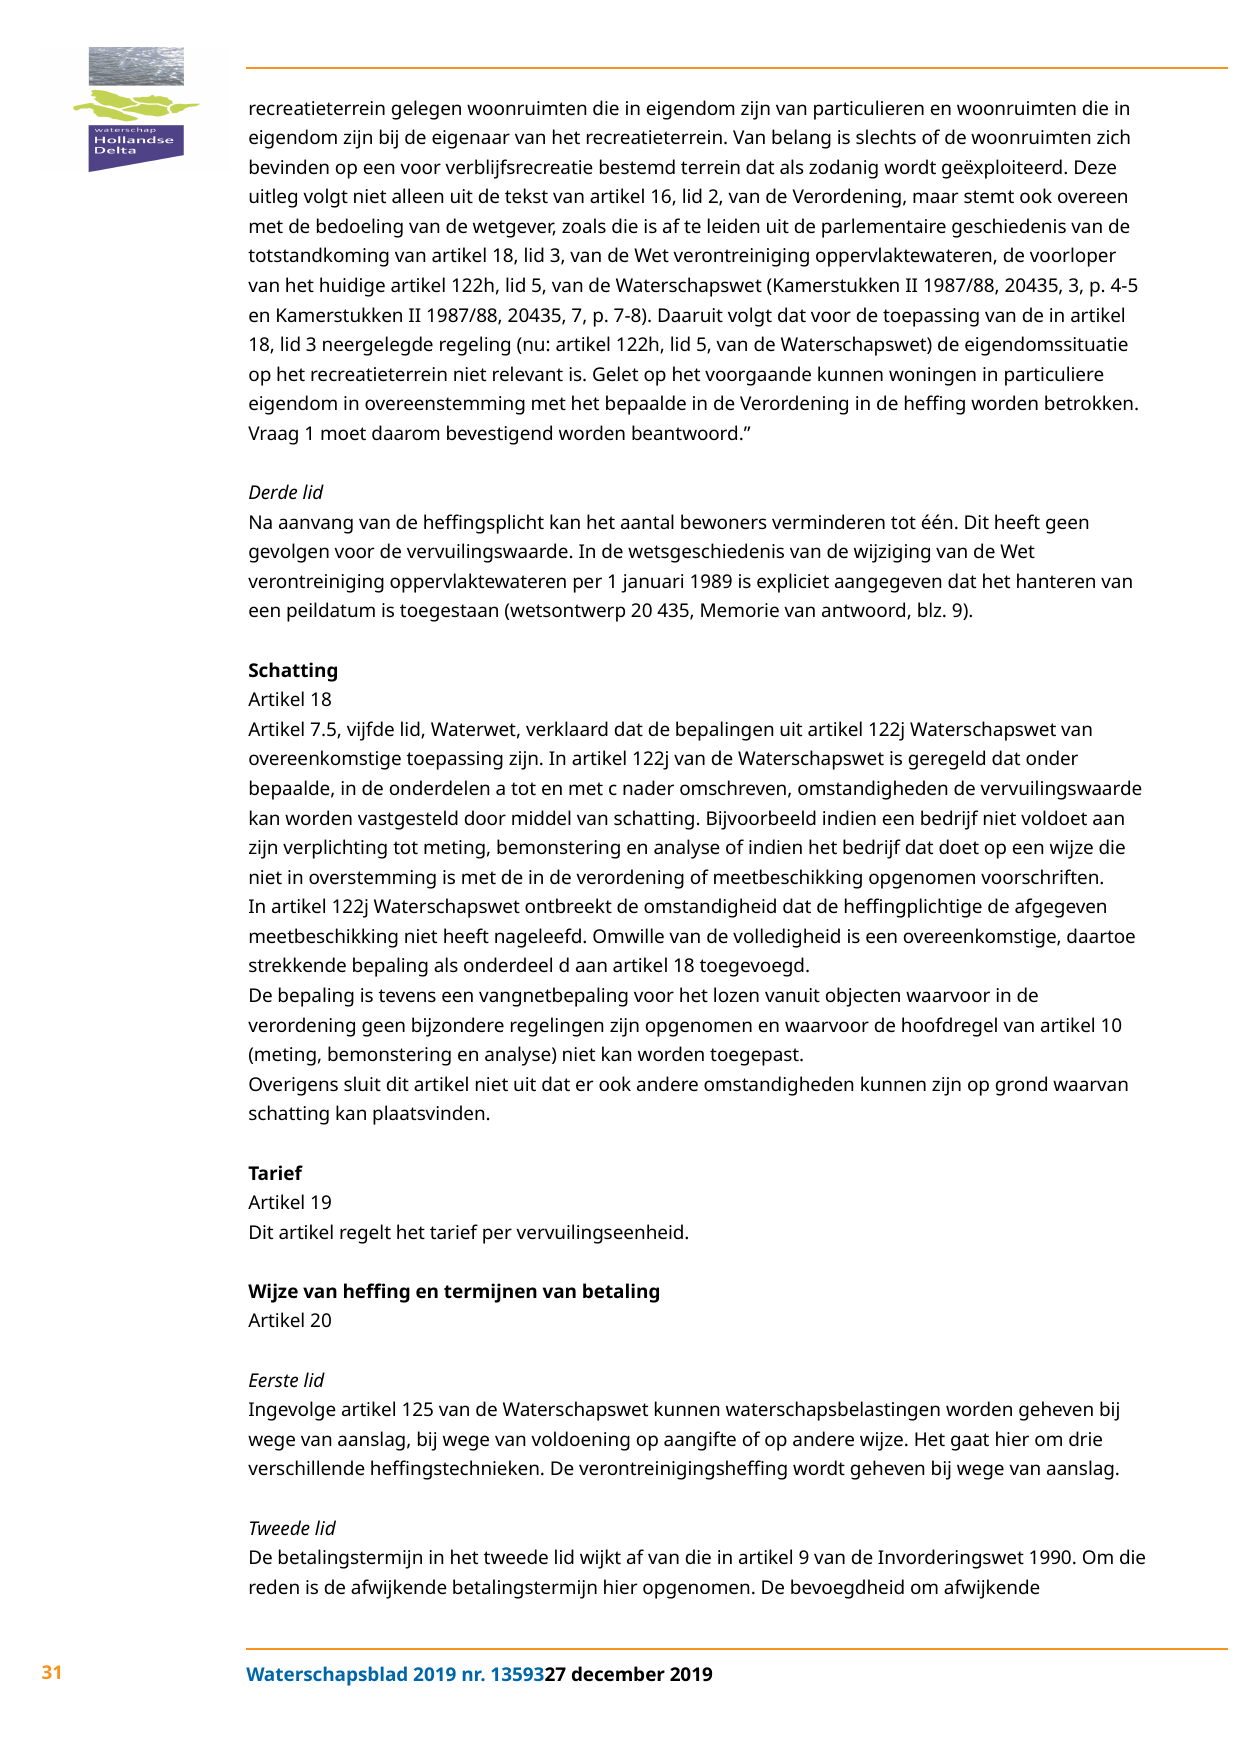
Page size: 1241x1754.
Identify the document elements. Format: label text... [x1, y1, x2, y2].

text Wijze van heffing en termijnen van betaling [248, 1278, 1152, 1304]
text Na aanvang van de heffingsplicht kan het aantal bewoners verminderen tot één. Dit heeft geen gevolgen voor de vervuilingswaarde. In de wetsgeschiedenis van de wijziging van de Wet verontreiniging oppervlaktewateren per 1 januari 1989 is expliciet aangegeven dat het hanteren van een peildatum is toegestaan (wetsontwerp 20 435, Memorie van antwoord, blz. 9). [248, 509, 1152, 623]
text De bepaling is tevens een vangnetbepaling voor het lozen vanuit objecten waarvoor in de verordening geen bijzondere regelingen zijn opgenomen en waarvoor de hoofdregel van artikel 10 (meting, bemonstering en analyse) niet kan worden toegepast. [248, 982, 1152, 1067]
text Artikel 20 [248, 1308, 1152, 1333]
text Artikel 18 [248, 686, 1152, 712]
picture [41, 47, 231, 172]
text recreatieterrein gelegen woonruimten die in eigendom zijn van particulieren en woonruimten die in eigendom zijn bij de eigenaar van het recreatieterrein. Van belang is slechts of de woonruimten zich bevinden op een voor verblijfsrecreatie bestemd terrein dat als zodanig wordt geëxploiteerd. Deze uitleg volgt niet alleen uit de tekst van artikel 16, lid 2, van de Verordening, maar stemt ook overeen met de bedoeling van de wetgever, zoals die is af te leiden uit de parlementaire geschiedenis van de totstandkoming van artikel 18, lid 3, van de Wet verontreiniging oppervlaktewateren, de voorloper van het huidige artikel 122h, lid 5, van de Waterschapswet (Kamerstukken II 1987/88, 20435, 3, p. 4-5 en Kamerstukken II 1987/88, 20435, 7, p. 7-8). Daaruit volgt dat voor de toepassing van de in artikel 18, lid 3 neergelegde regeling (nu: artikel 122h, lid 5, van de Waterschapswet) de eigendomssituatie op het recreatieterrein niet relevant is. Gelet op het voorgaande kunnen woningen in particuliere eigendom in overeenstemming met het bepaalde in de Verordening in de heffing worden betrokken. Vraag 1 moet daarom bevestigend worden beantwoord.” [248, 95, 1152, 446]
text Dit artikel regelt het tarief per vervuilingseenheid. [248, 1219, 1152, 1245]
text De betalingstermijn in het tweede lid wijkt af van die in artikel 9 van de Invorderingswet 1990. Om die reden is de afwijkende betalingstermijn hier opgenomen. De bevoegdheid om afwijkende [248, 1544, 1152, 1600]
text Artikel 19 [248, 1189, 1152, 1215]
text Tarief [248, 1160, 1152, 1186]
text Overigens sluit dit artikel niet uit dat er ook andere omstandigheden kunnen zijn op grond waarvan schatting kan plaatsvinden. [248, 1071, 1152, 1126]
text Schatting [248, 657, 1152, 683]
text Ingevolge artikel 125 van de Waterschapswet kunnen waterschapsbelastingen worden geheven bij wege van aanslag, bij wege van voldoening op aangifte of op andere wijze. Het gaat hier om drie verschillende heffingstechnieken. De verontreinigingsheffing wordt geheven bij wege van aanslag. [248, 1396, 1152, 1481]
text Eerste lid [248, 1367, 1152, 1393]
text In artikel 122j Waterschapswet ontbreekt de omstandigheid dat de heffingplichtige de afgegeven meetbeschikking niet heeft nageleefd. Omwille van de volledigheid is een overeenkomstige, daartoe strekkende bepaling als onderdeel d aan artikel 18 toegevoegd. [248, 893, 1152, 978]
text Artikel 7.5, vijfde lid, Waterwet, verklaard dat de bepalingen uit artikel 122j Waterschapswet van overeenkomstige toepassing zijn. In artikel 122j van de Waterschapswet is geregeld dat onder bepaalde, in de onderdelen a tot en met c nader omschreven, omstandigheden de vervuilingswaarde kan worden vastgesteld door middel van schatting. Bijvoorbeeld indien een bedrijf niet voldoet aan zijn verplichting tot meting, bemonstering en analyse of indien het bedrijf dat doet op een wijze die niet in overstemming is met de in de verordening of meetbeschikking opgenomen voorschriften. [248, 716, 1152, 890]
text Tweede lid [248, 1515, 1152, 1541]
text Derde lid [248, 479, 1152, 505]
